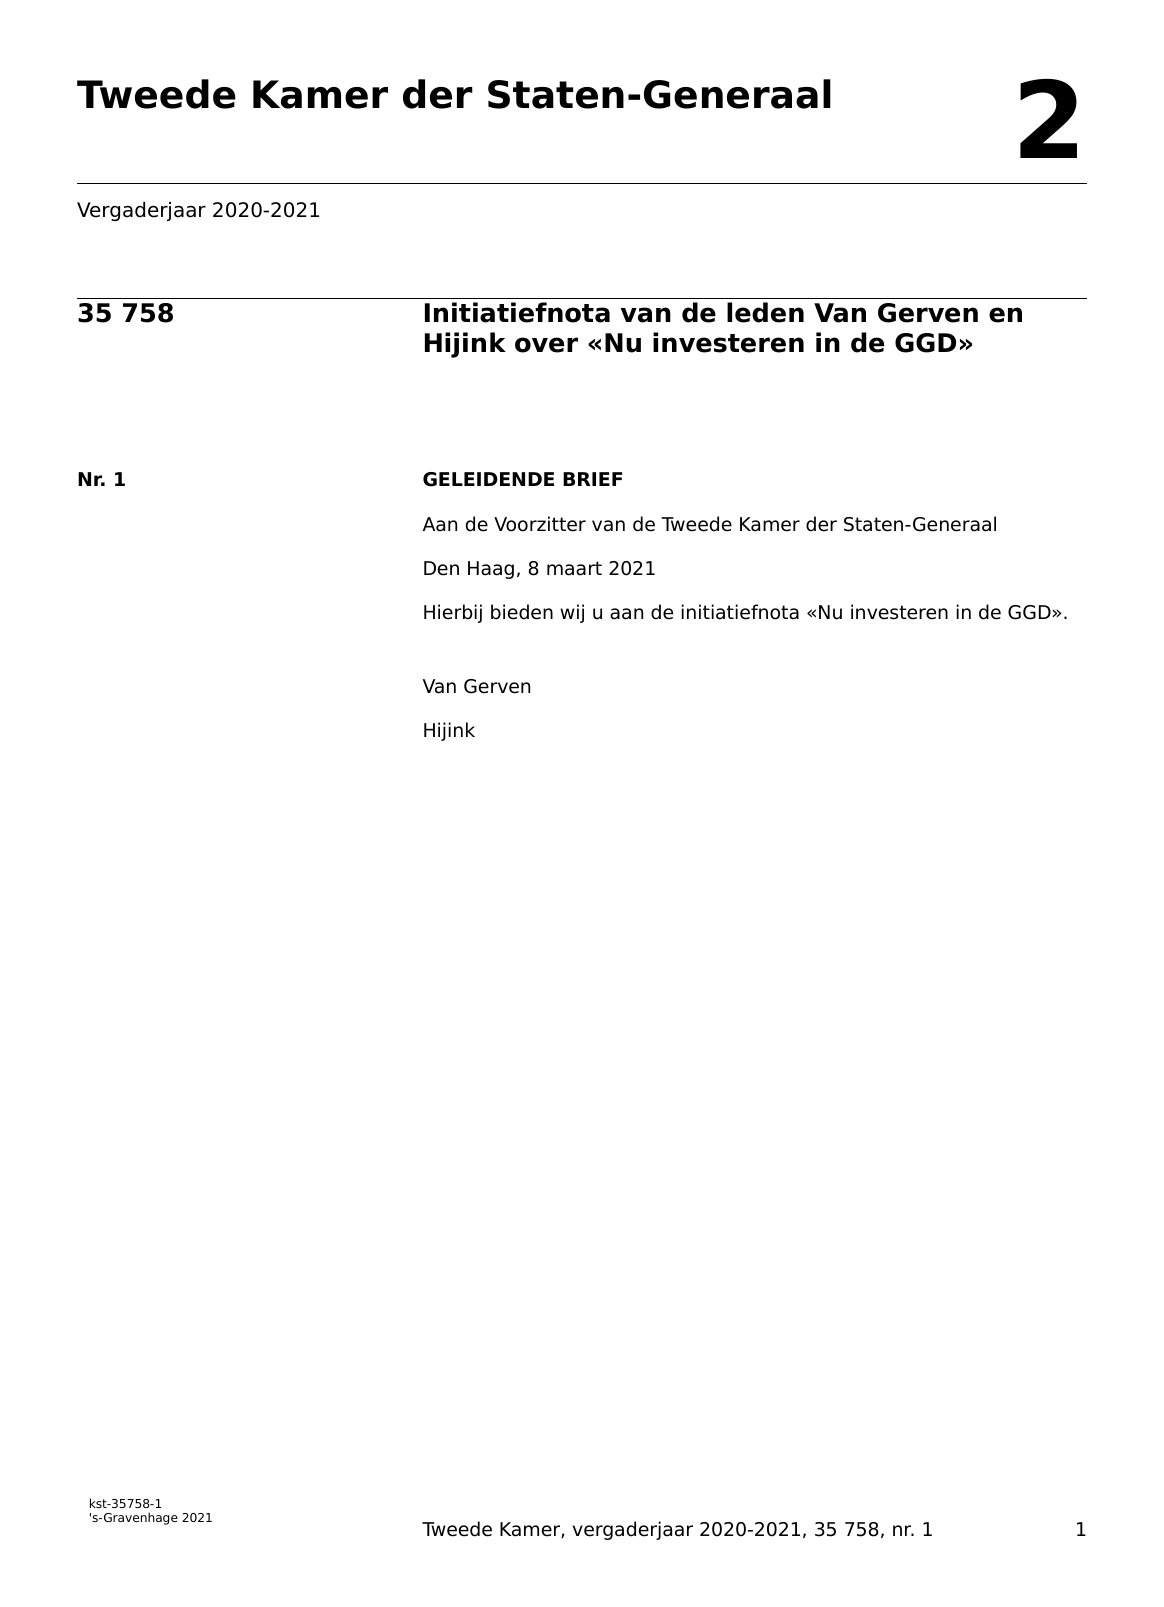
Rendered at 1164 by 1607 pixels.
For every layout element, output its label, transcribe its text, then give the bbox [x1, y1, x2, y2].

text Aan de Voorzitter van de Tweede Kamer der Staten-Generaal [422, 513, 1087, 536]
text Van Gerven Hijink [422, 654, 1087, 742]
subtitle 35 758 Initiatiefnota van de leden Van Gerven en Hijink over «Nu investeren in de GGD» [77, 299, 1087, 358]
text Hierbij bieden wij u aan de initiatiefnota «Nu investeren in de GGD». [422, 602, 1087, 624]
text 's-Gravenhage 2021 [88, 1511, 323, 1525]
table_header 2 [886, 59, 1087, 183]
table_header Tweede Kamer der Staten-Generaal [77, 59, 886, 183]
text Den Haag, 8 maart 2021 [422, 558, 1087, 580]
subtitle Nr. 1 GELEIDENDE BRIEF [77, 469, 1087, 491]
text kst-35758-1 [88, 1497, 323, 1511]
table_cell Vergaderjaar 2020-2021 [77, 184, 1087, 298]
